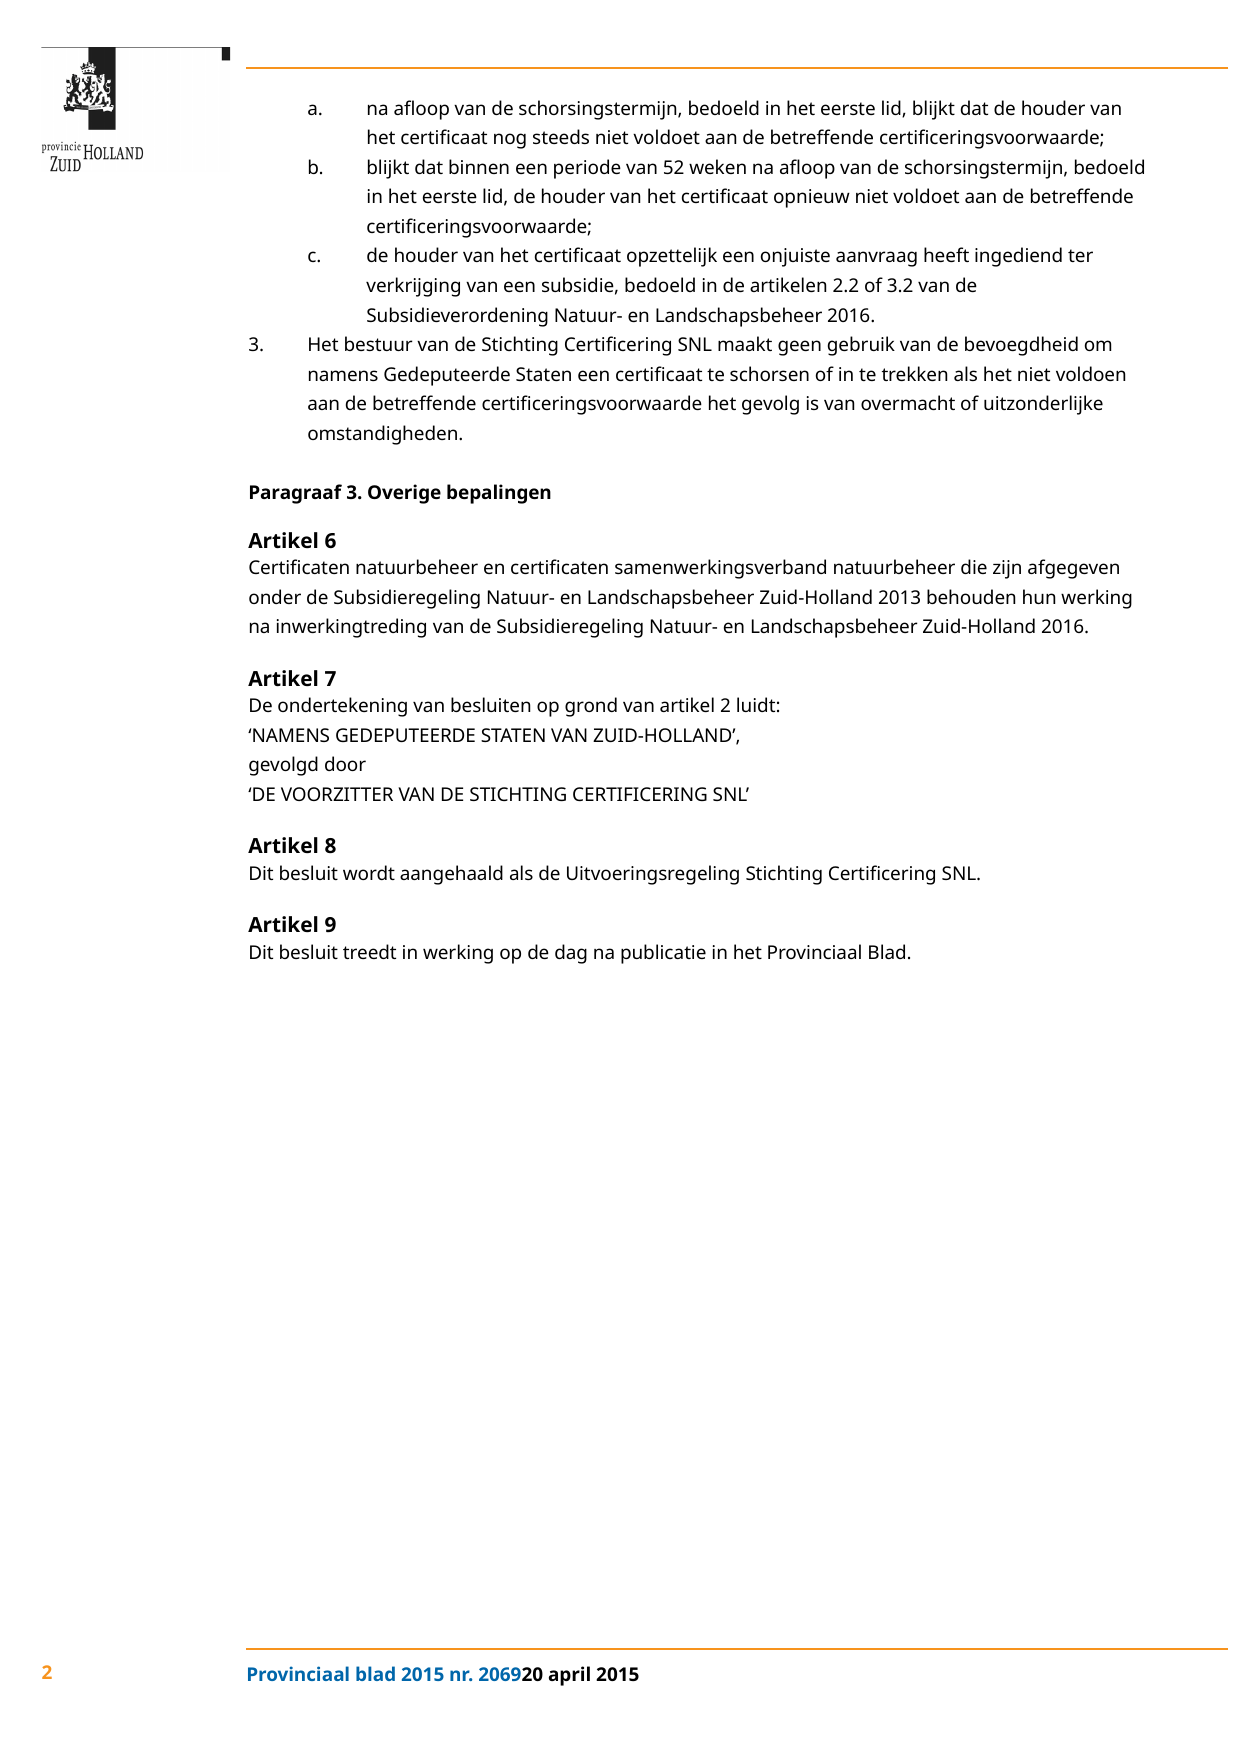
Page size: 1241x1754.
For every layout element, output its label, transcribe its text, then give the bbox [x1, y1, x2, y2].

text Artikel 7 [248, 664, 1152, 692]
list de houder van het certificaat opzettelijk een onjuiste aanvraag heeft ingediend ter verkrijging van een subsidie, bedoeld in de artikelen 2.2 of 3.2 van de Subsidieverordening Natuur- en Landschapsbeheer 2016. [307, 243, 1152, 328]
text ‘NAMENS GEDEPUTEERDE STATEN VAN ZUID-HOLLAND’, [248, 722, 1152, 748]
text ‘DE VOORZITTER VAN DE STICHTING CERTIFICERING SNL’ [248, 781, 1152, 807]
text gevolgd door [248, 752, 1152, 777]
list Het bestuur van de Stichting Certificering SNL maakt geen gebruik van de bevoegdheid om namens Gedeputeerde Staten een certificaat te schorsen of in te trekken als het niet voldoen aan de betreffende certificeringsvoorwaarde het gevolg is van overmacht of uitzonderlijke omstandigheden. [248, 331, 1152, 446]
text Artikel 9 [248, 910, 1152, 939]
text Certificaten natuurbeheer en certificaten samenwerkingsverband natuurbeheer die zijn afgegeven onder de Subsidieregeling Natuur- en Landschapsbeheer Zuid-Holland 2013 behouden hun werking na inwerkingtreding van de Subsidieregeling Natuur- en Landschapsbeheer Zuid-Holland 2016. [248, 554, 1152, 639]
list blijkt dat binnen een periode van 52 weken na afloop van de schorsingstermijn, bedoeld in het eerste lid, de houder van het certificaat opnieuw niet voldoet aan de betreffende certificeringsvoorwaarde; [307, 154, 1152, 239]
text Dit besluit treedt in werking op de dag na publicatie in het Provinciaal Blad. [248, 939, 1152, 964]
text Dit besluit wordt aangehaald als de Uitvoeringsregeling Stichting Certificering SNL. [248, 860, 1152, 886]
text Artikel 8 [248, 832, 1152, 860]
text Artikel 6 [248, 526, 1152, 554]
picture [41, 47, 231, 172]
text Paragraaf 3. Overige bepalingen [248, 479, 1152, 505]
list na afloop van de schorsingstermijn, bedoeld in het eerste lid, blijkt dat de houder van het certificaat nog steeds niet voldoet aan de betreffende certificeringsvoorwaarde; [307, 95, 1152, 150]
text De ondertekening van besluiten op grond van artikel 2 luidt: [248, 692, 1152, 718]
